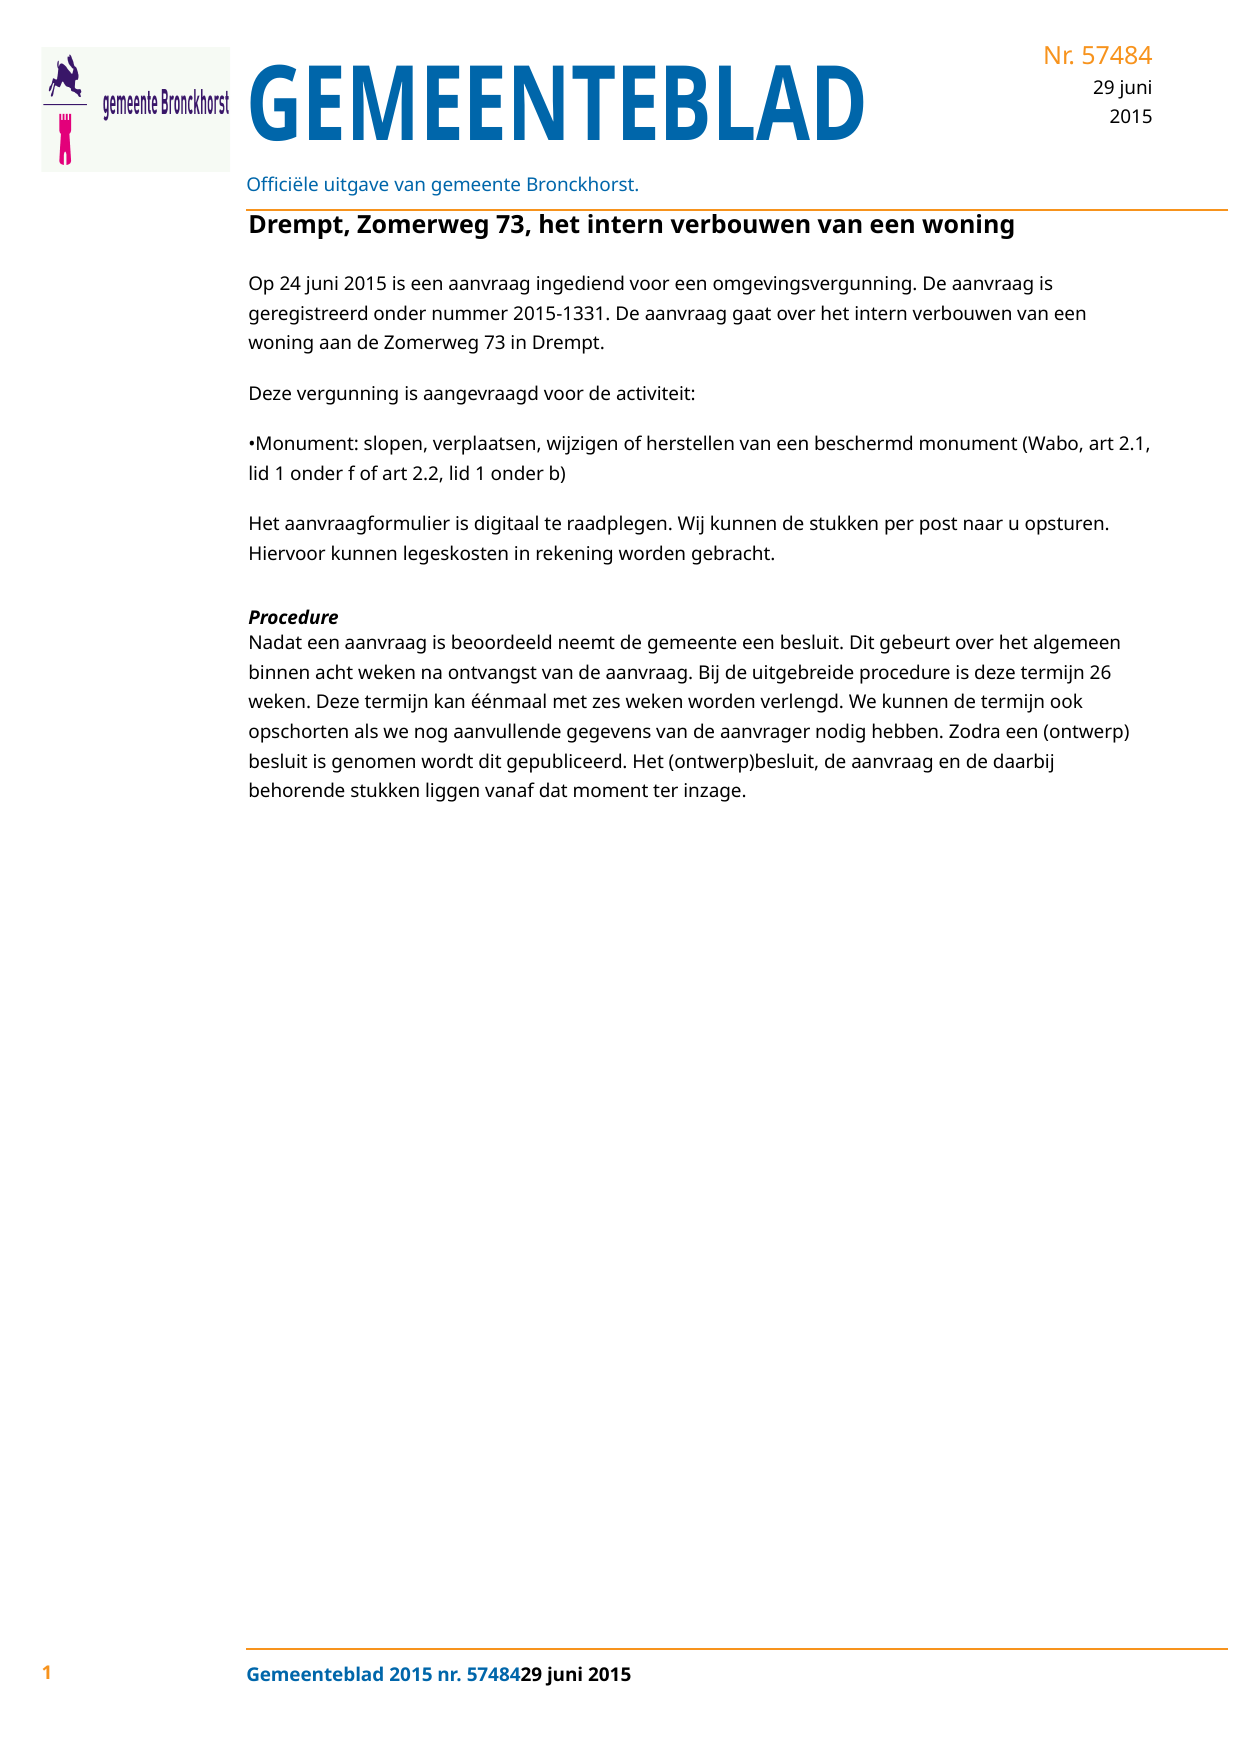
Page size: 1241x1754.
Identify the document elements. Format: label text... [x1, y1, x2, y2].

text Procedure [248, 604, 1152, 629]
text •Monument: slopen, verplaatsen, wijzigen of herstellen van een beschermd monument (Wabo, art 2.1, lid 1 onder f of art 2.2, lid 1 onder b) [248, 430, 1152, 486]
text Op 24 juni 2015 is een aanvraag ingediend voor een omgevingsvergunning. De aanvraag is geregistreerd onder nummer 2015-1331. De aanvraag gaat over het intern verbouwen van een woning aan de Zomerweg 73 in Drempt. [248, 270, 1152, 355]
text Deze vergunning is aangevraagd voor de activiteit: [248, 380, 1152, 406]
text Nadat een aanvraag is beoordeeld neemt de gemeente een besluit. Dit gebeurt over het algemeen binnen acht weken na ontvangst van de aanvraag. Bij de uitgebreide procedure is deze termijn 26 weken. Deze termijn kan éénmaal met zes weken worden verlengd. We kunnen de termijn ook opschorten als we nog aanvullende gegevens van de aanvrager nodig hebben. Zodra een (ontwerp) besluit is genomen wordt dit gepubliceerd. Het (ontwerp)besluit, de aanvraag en de daarbij behorende stukken liggen vanaf dat moment ter inzage. [248, 629, 1152, 803]
picture [41, 47, 231, 172]
text Het aanvraagformulier is digitaal te raadplegen. Wij kunnen de stukken per post naar u opsturen. Hiervoor kunnen legeskosten in rekening worden gebracht. [248, 510, 1152, 566]
text Drempt, Zomerweg 73, het intern verbouwen van een woning [248, 211, 1152, 241]
